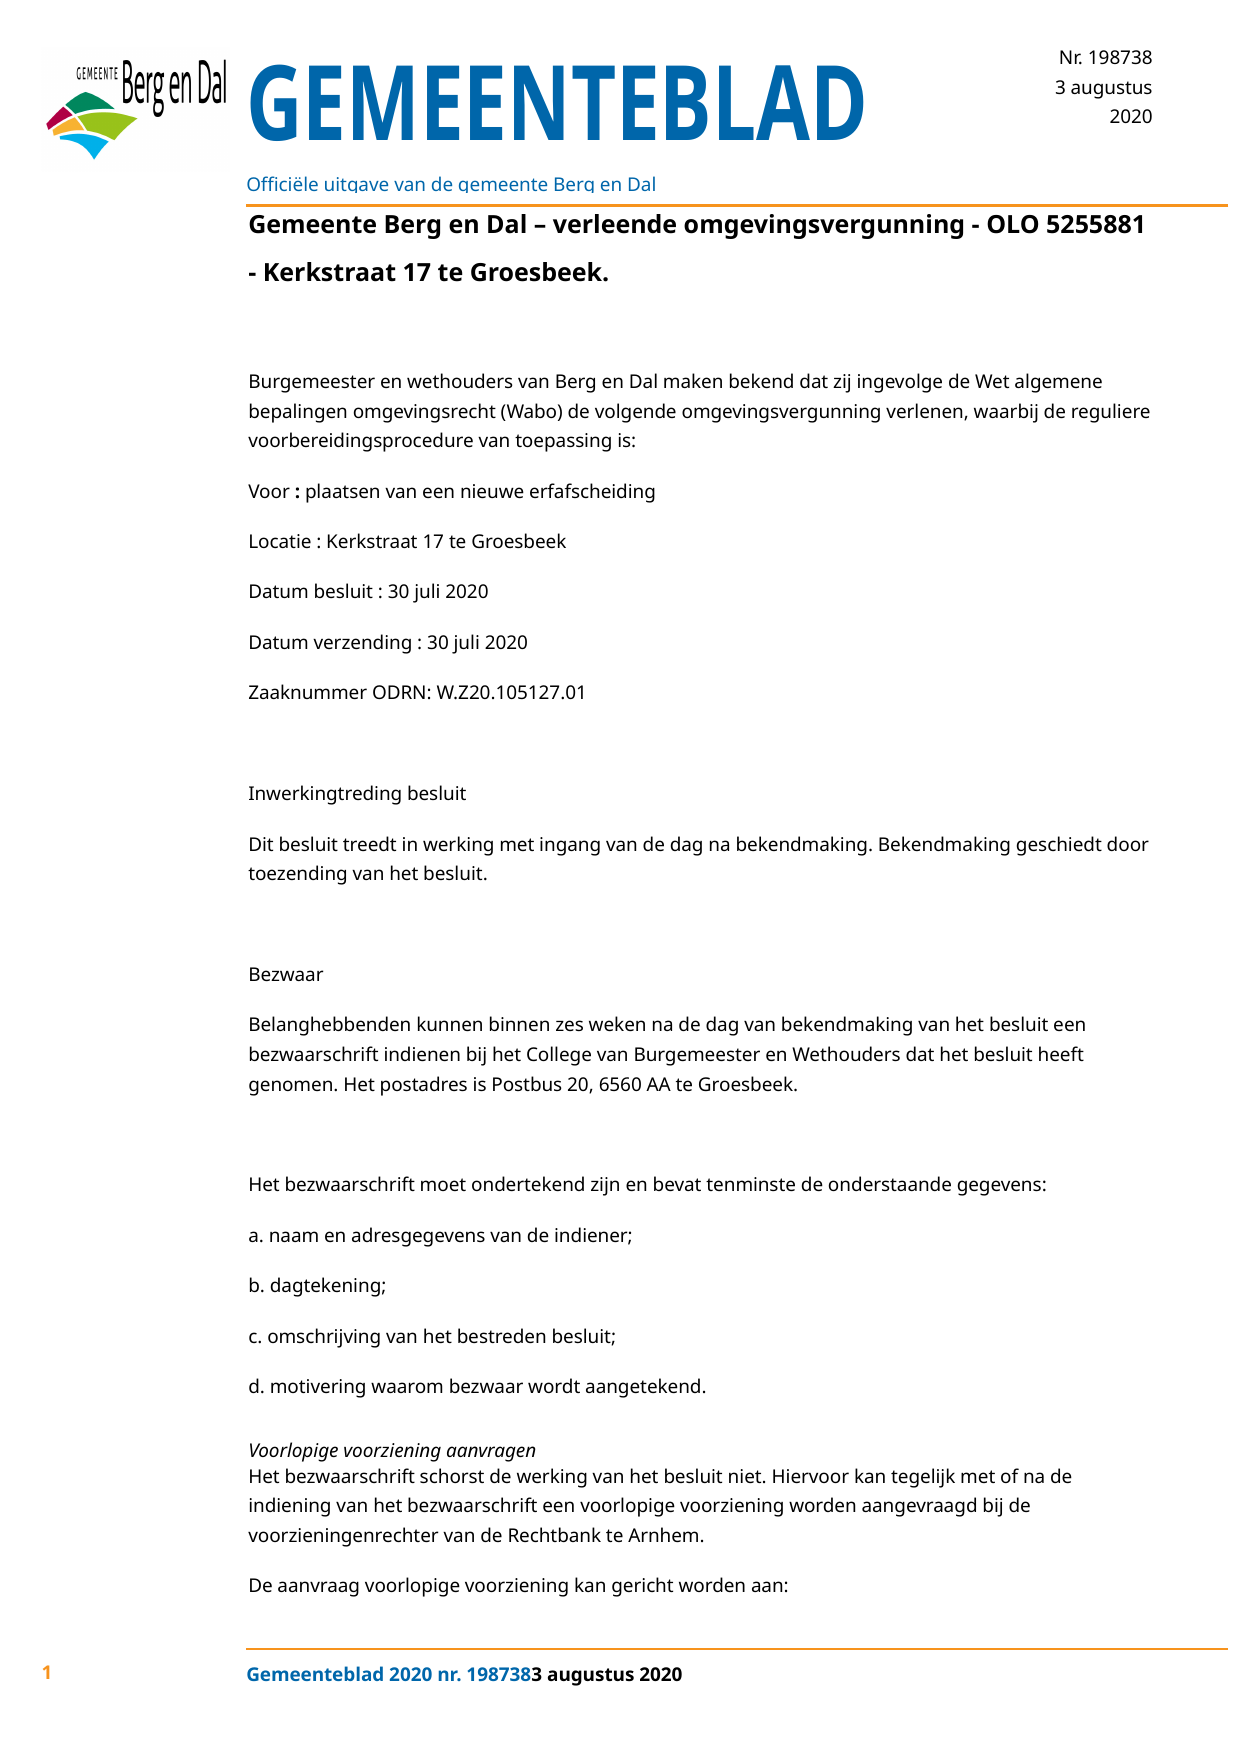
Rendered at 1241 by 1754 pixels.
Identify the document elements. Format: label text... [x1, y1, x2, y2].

text Inwerkingtreding besluit [248, 780, 1152, 806]
text Locatie : Kerkstraat 17 te Groesbeek [248, 528, 1152, 554]
text Het bezwaarschrift schorst de werking van het besluit niet. Hiervoor kan tegelijk met of na de indiening van het bezwaarschrift een voorlopige voorziening worden aangevraagd bij de voorzieningenrechter van de Rechtbank te Arnhem. [248, 1463, 1152, 1548]
text Burgemeester en wethouders van Berg en Dal maken bekend dat zij ingevolge de Wet algemene bepalingen omgevingsrecht (Wabo) de volgende omgevingsvergunning verlenen, waarbij de reguliere voorbereidingsprocedure van toepassing is: [248, 368, 1152, 453]
text b. dagtekening; [248, 1272, 1152, 1298]
text Het bezwaarschrift moet ondertekend zijn en bevat tenminste de onderstaande gegevens: [248, 1172, 1152, 1197]
text a. naam en adresgegevens van de indiener; [248, 1222, 1152, 1248]
picture [41, 47, 231, 172]
text De aanvraag voorlopige voorziening kan gericht worden aan: [248, 1573, 1152, 1598]
text Voorlopige voorziening aanvragen [248, 1437, 1152, 1463]
text Voor : plaatsen van een nieuwe erfafscheiding [248, 478, 1152, 504]
text Bezwaar [248, 961, 1152, 987]
text Belanghebbenden kunnen binnen zes weken na de dag van bekendmaking van het besluit een bezwaarschrift indienen bij het College van Burgemeester en Wethouders dat het besluit heeft genomen. Het postadres is Postbus 20, 6560 AA te Groesbeek. [248, 1012, 1152, 1097]
text Datum verzending : 30 juli 2020 [248, 629, 1152, 655]
text Gemeente Berg en Dal – verleende omgevingsvergunning - OLO 5255881 - Kerkstraat 17 te Groesbeek. [248, 207, 1152, 288]
text d. motivering waarom bezwaar wordt aangetekend. [248, 1373, 1152, 1399]
text Datum besluit : 30 juli 2020 [248, 579, 1152, 604]
text Zaaknummer ODRN: W.Z20.105127.01 [248, 679, 1152, 705]
text Dit besluit treedt in werking met ingang van de dag na bekendmaking. Bekendmaking geschiedt door toezending van het besluit. [248, 831, 1152, 886]
text c. omschrijving van het bestreden besluit; [248, 1323, 1152, 1349]
